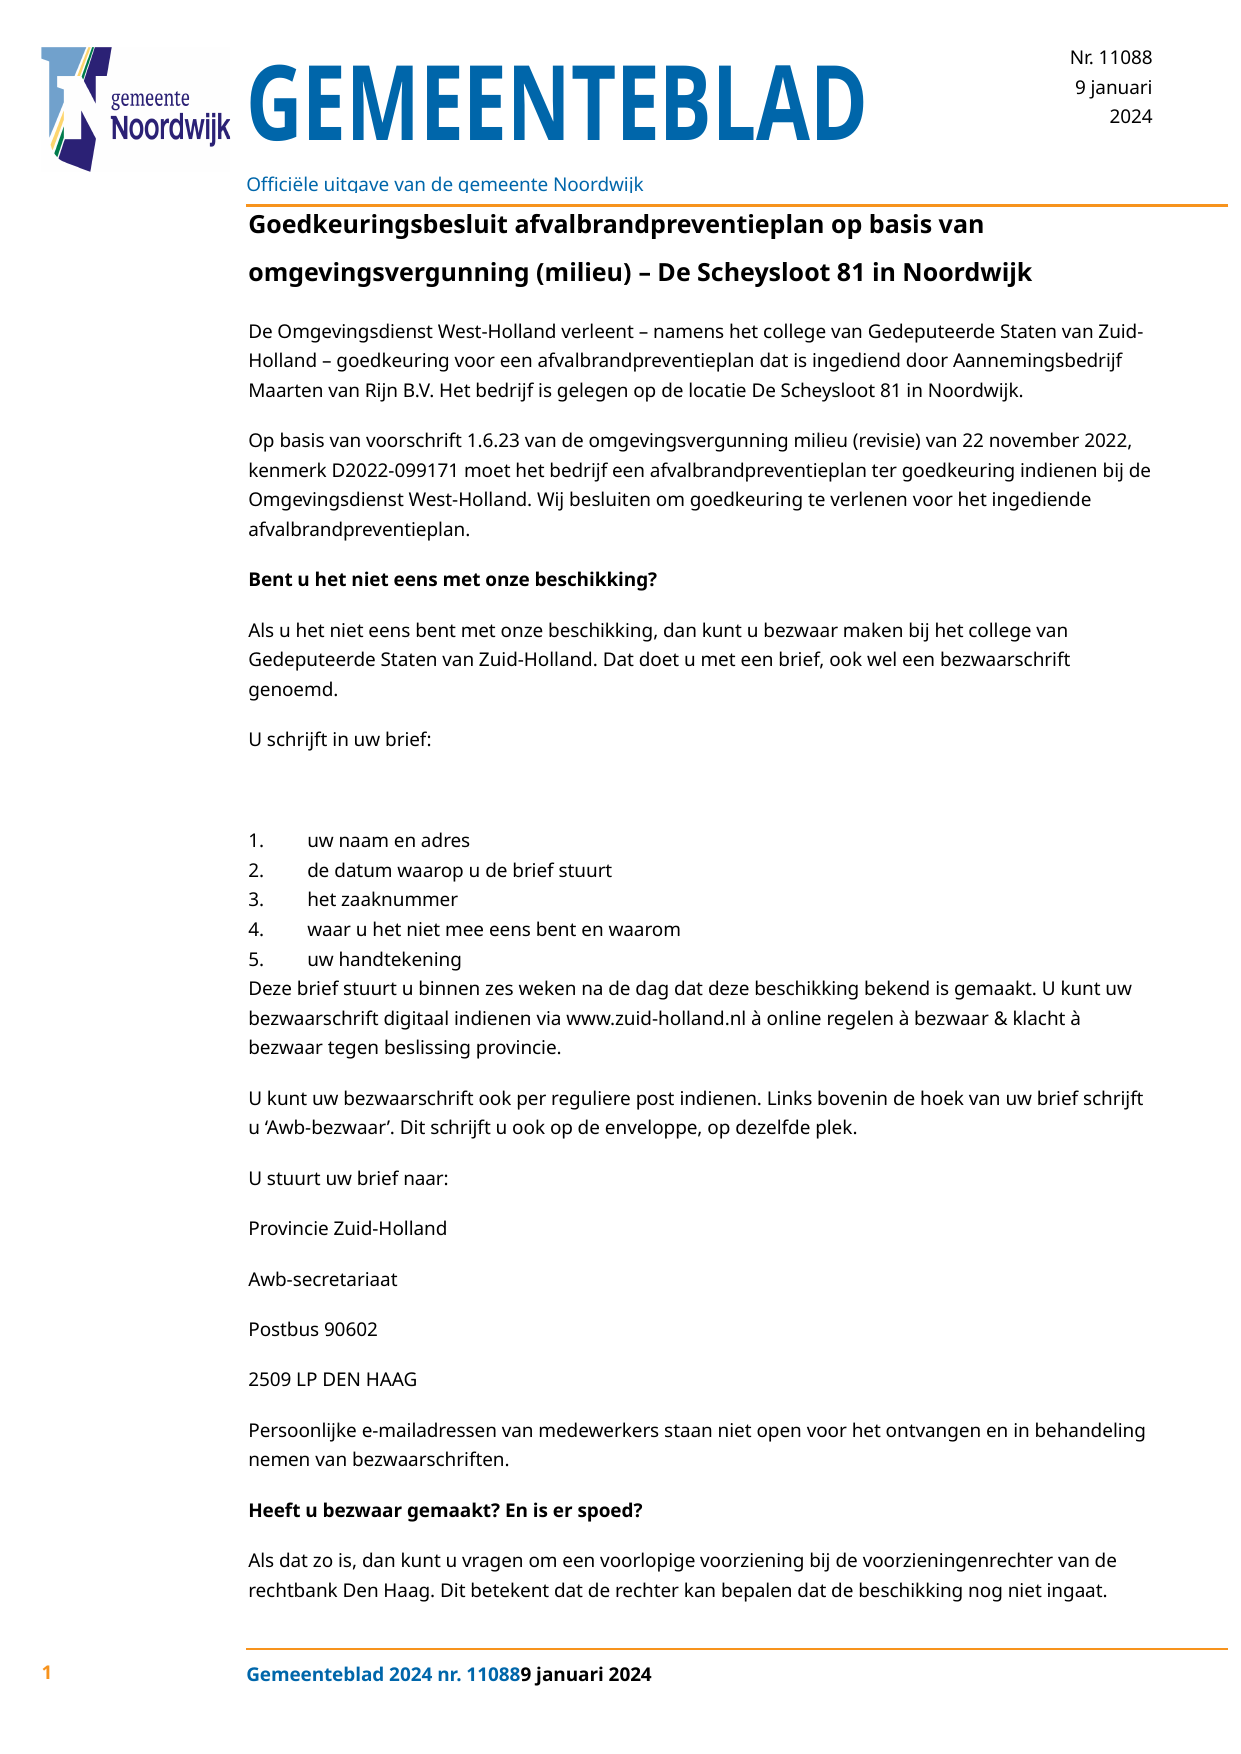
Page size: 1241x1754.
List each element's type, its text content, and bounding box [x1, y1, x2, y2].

text Als dat zo is, dan kunt u vragen om een voorlopige voorziening bij de voorzieningenrechter van de rechtbank Den Haag. Dit betekent dat de rechter kan bepalen dat de beschikking nog niet ingaat. [248, 1547, 1152, 1603]
text U kunt uw bezwaarschrift ook per reguliere post indienen. Links bovenin de hoek van uw brief schrijft u ‘Awb-bezwaar’. Dit schrijft u ook op de enveloppe, op dezelfde plek. [248, 1085, 1152, 1140]
text U stuurt uw brief naar: [248, 1165, 1152, 1191]
list het zaaknummer [248, 887, 1152, 912]
text Awb-secretariaat [248, 1266, 1152, 1292]
picture [41, 47, 231, 172]
list uw naam en adres [248, 827, 1152, 853]
text Heeft u bezwaar gemaakt? En is er spoed? [248, 1497, 1152, 1523]
text Bent u het niet eens met onze beschikking? [248, 567, 1152, 592]
text De Omgevingsdienst West-Holland verleent – namens het college van Gedeputeerde Staten van Zuid-Holland – goedkeuring voor een afvalbrandpreventieplan dat is ingediend door Aannemingsbedrijf Maarten van Rijn B.V. Het bedrijf is gelegen op de locatie De Scheysloot 81 in Noordwijk. [248, 318, 1152, 403]
text Goedkeuringsbesluit afvalbrandpreventieplan op basis van omgevingsvergunning (milieu) – De Scheysloot 81 in Noordwijk [248, 207, 1152, 288]
text Postbus 90602 [248, 1316, 1152, 1342]
text Persoonlijke e-mailadressen van medewerkers staan niet open voor het ontvangen en in behandeling nemen van bezwaarschriften. [248, 1417, 1152, 1472]
text Als u het niet eens bent met onze beschikking, dan kunt u bezwaar maken bij het college van Gedeputeerde Staten van Zuid-Holland. Dat doet u met een brief, ook wel een bezwaarschrift genoemd. [248, 617, 1152, 702]
text U schrijft in uw brief: [248, 727, 1152, 752]
list de datum waarop u de brief stuurt [248, 857, 1152, 883]
list uw handtekening [248, 946, 1152, 972]
text 2509 LP DEN HAAG [248, 1367, 1152, 1392]
list waar u het niet mee eens bent en waarom [248, 916, 1152, 942]
text Provincie Zuid-Holland [248, 1215, 1152, 1241]
text Deze brief stuurt u binnen zes weken na de dag dat deze beschikking bekend is gemaakt. U kunt uw bezwaarschrift digitaal indienen via www.zuid-holland.nl à online regelen à bezwaar & klacht à bezwaar tegen beslissing provincie. [248, 975, 1152, 1060]
text Op basis van voorschrift 1.6.23 van de omgevingsvergunning milieu (revisie) van 22 november 2022, kenmerk D2022-099171 moet het bedrijf een afvalbrandpreventieplan ter goedkeuring indienen bij de Omgevingsdienst West-Holland. Wij besluiten om goedkeuring te verlenen voor het ingediende afvalbrandpreventieplan. [248, 427, 1152, 542]
